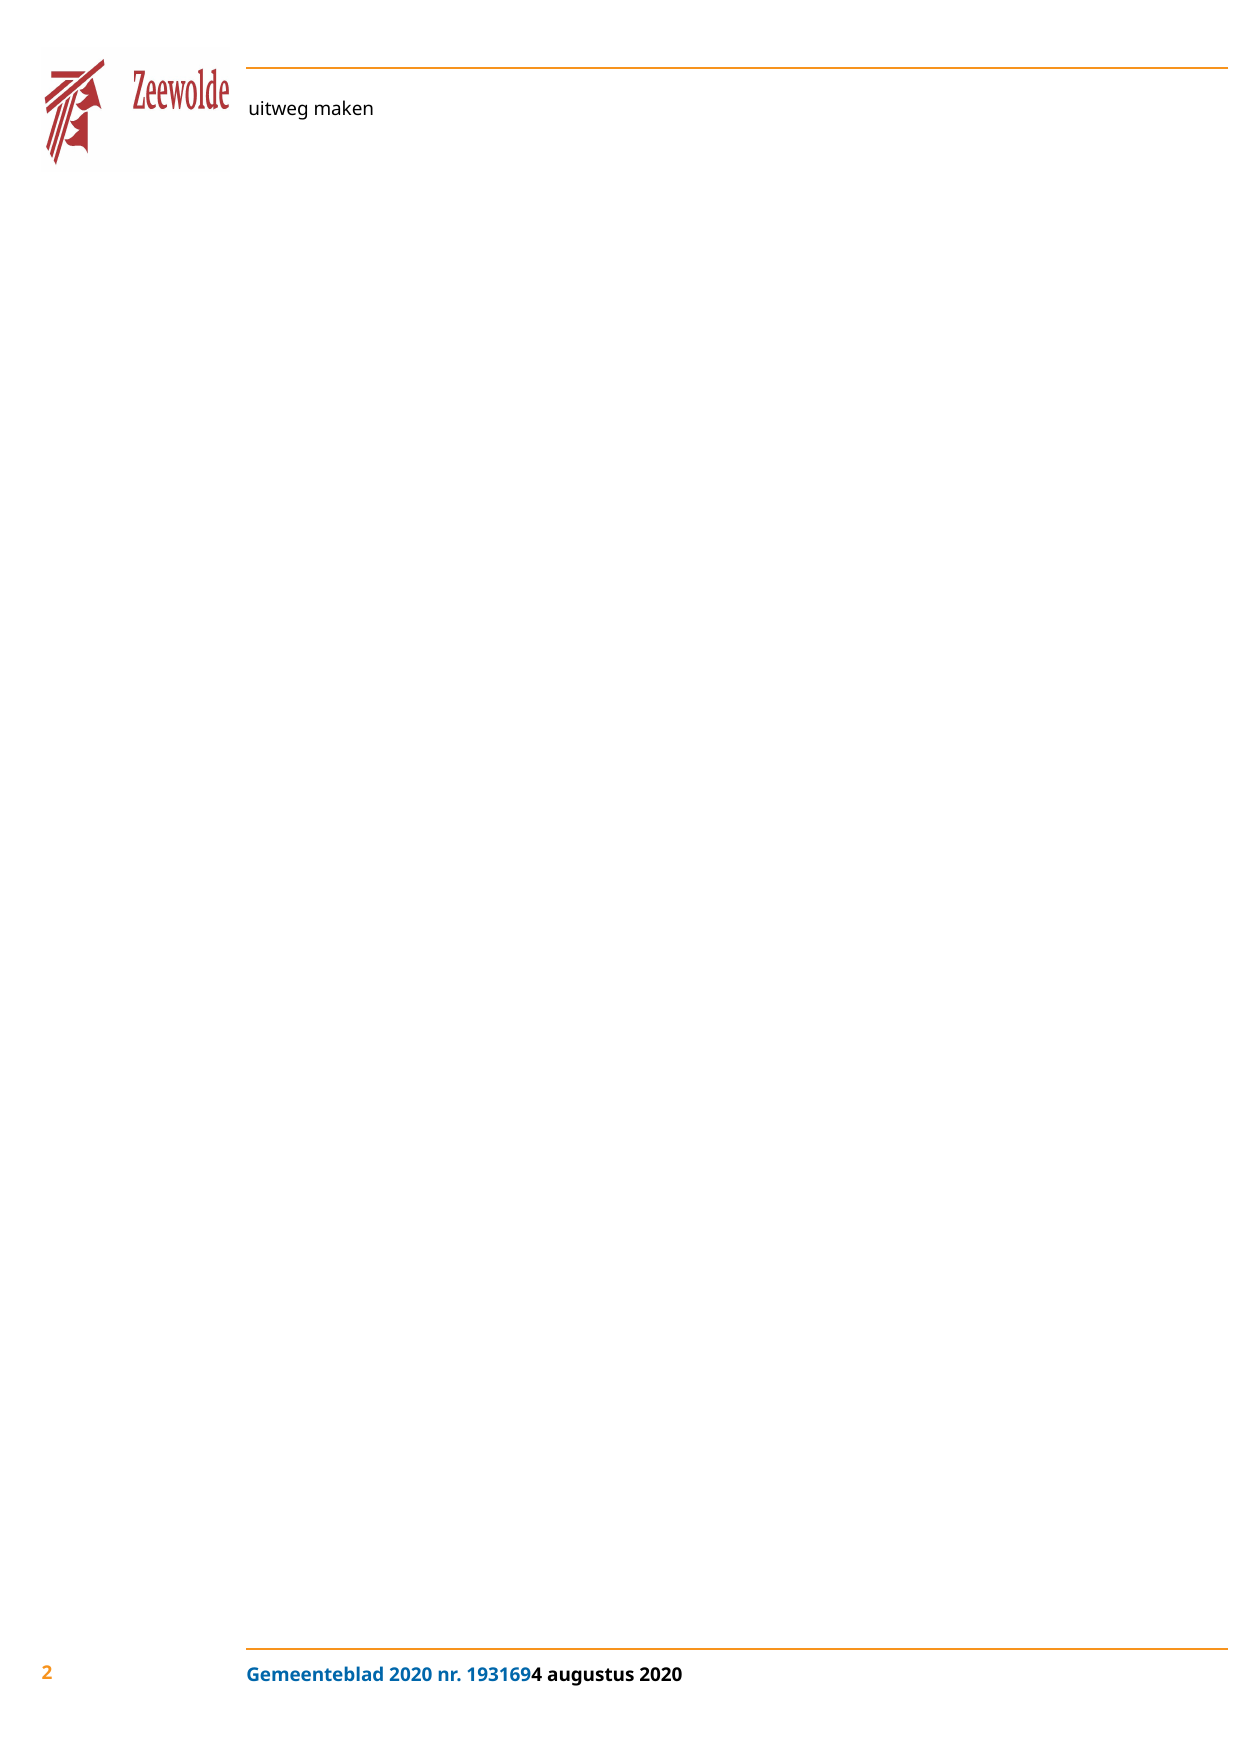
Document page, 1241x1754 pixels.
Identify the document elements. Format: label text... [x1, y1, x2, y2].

picture [41, 47, 231, 172]
text uitweg maken [248, 95, 1152, 121]
